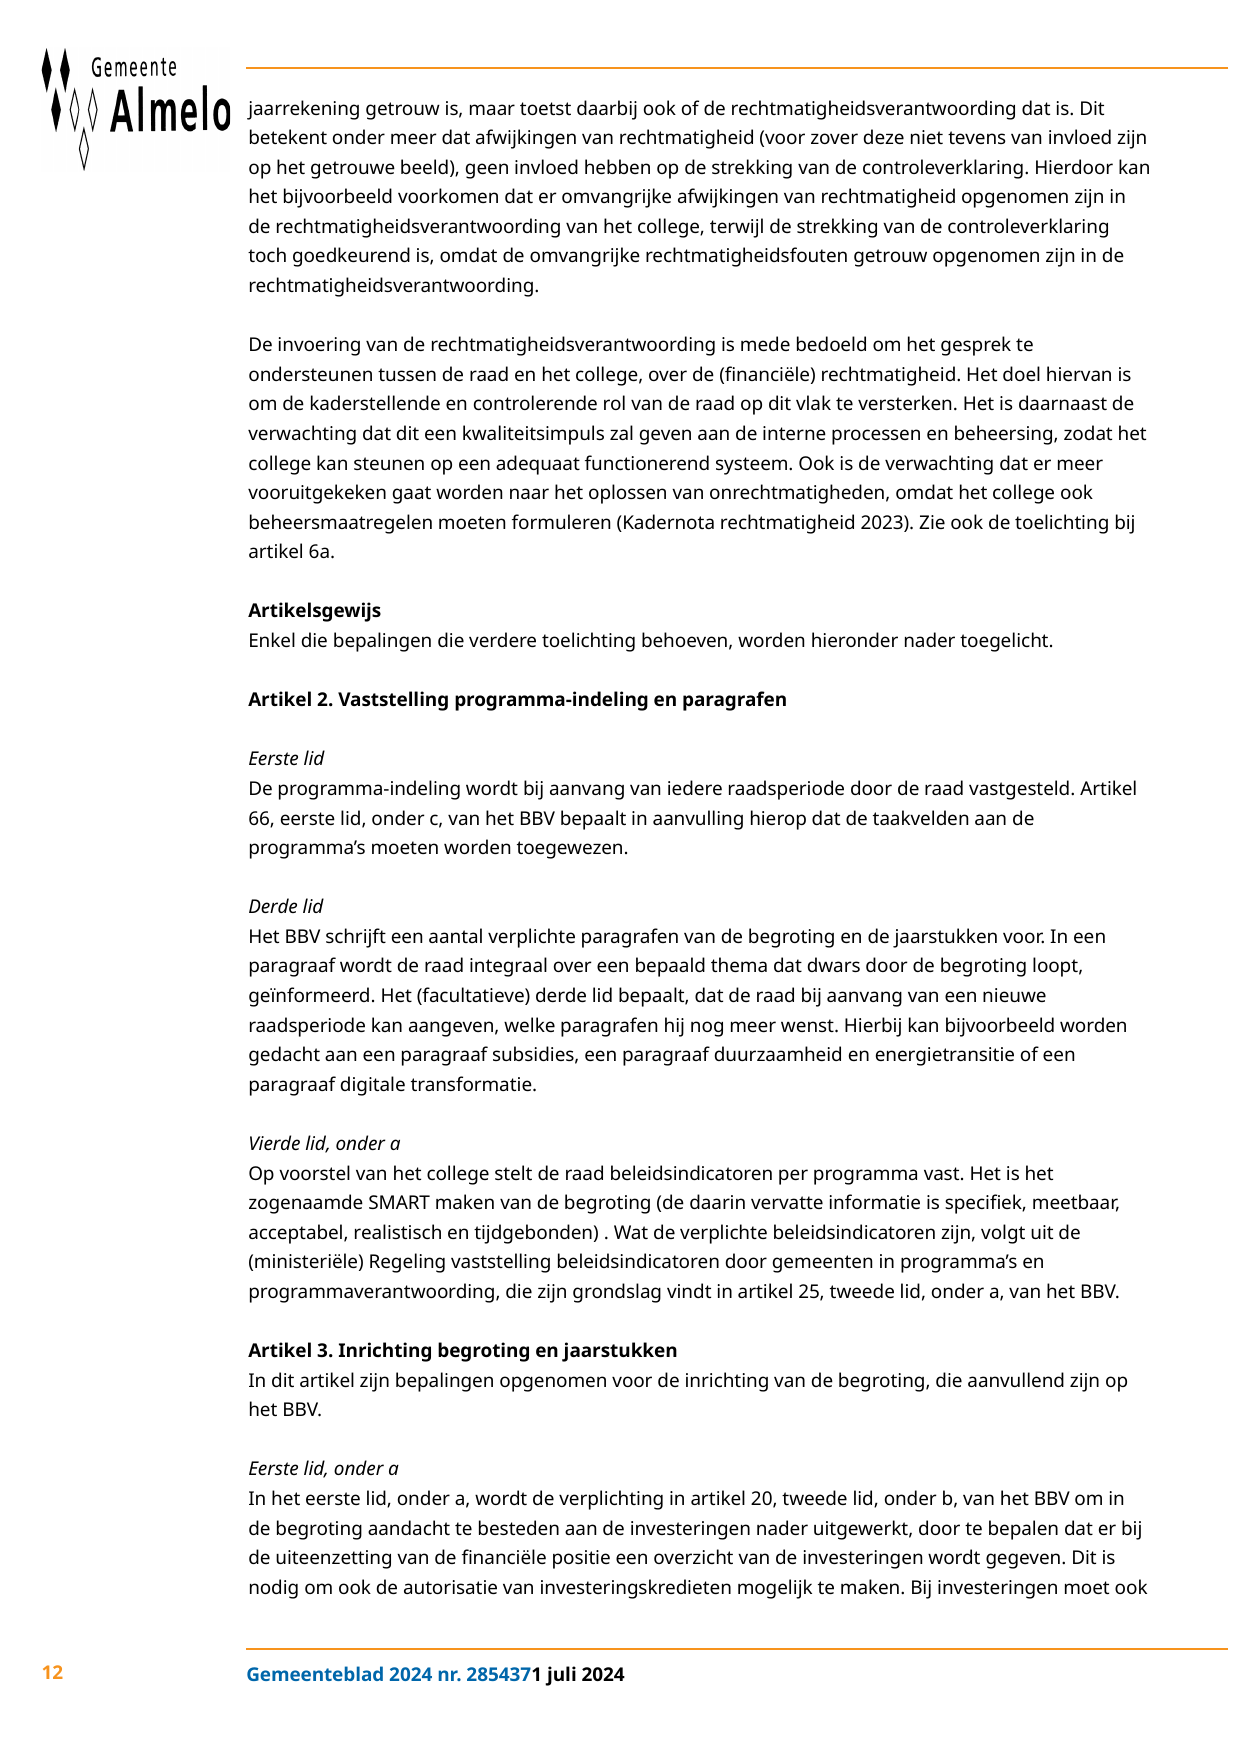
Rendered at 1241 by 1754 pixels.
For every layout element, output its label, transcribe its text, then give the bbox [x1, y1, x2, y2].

picture [41, 47, 231, 172]
text De invoering van de rechtmatigheidsverantwoording is mede bedoeld om het gesprek te ondersteunen tussen de raad en het college, over de (financiële) rechtmatigheid. Het doel hiervan is om de kaderstellende en controlerende rol van de raad op dit vlak te versterken. Het is daarnaast de verwachting dat dit een kwaliteitsimpuls zal geven aan de interne processen en beheersing, zodat het college kan steunen op een adequaat functionerend systeem. Ook is de verwachting dat er meer vooruitgekeken gaat worden naar het oplossen van onrechtmatigheden, omdat het college ook beheersmaatregelen moeten formuleren (Kadernota rechtmatigheid 2023). Zie ook de toelichting bij artikel 6a. [248, 331, 1152, 564]
text Het BBV schrijft een aantal verplichte paragrafen van de begroting en de jaarstukken voor. In een paragraaf wordt de raad integraal over een bepaald thema dat dwars door de begroting loopt, geïnformeerd. Het (facultatieve) derde lid bepaalt, dat de raad bij aanvang van een nieuwe raadsperiode kan aangeven, welke paragrafen hij nog meer wenst. Hierbij kan bijvoorbeeld worden gedacht aan een paragraaf subsidies, een paragraaf duurzaamheid en energietransitie of een paragraaf digitale transformatie. [248, 923, 1152, 1097]
text Vierde lid, onder a [248, 1130, 1152, 1156]
text jaarrekening getrouw is, maar toetst daarbij ook of de rechtmatigheidsverantwoording dat is. Dit betekent onder meer dat afwijkingen van rechtmatigheid (voor zover deze niet tevens van invloed zijn op het getrouwe beeld), geen invloed hebben op de strekking van de controleverklaring. Hierdoor kan het bijvoorbeeld voorkomen dat er omvangrijke afwijkingen van rechtmatigheid opgenomen zijn in de rechtmatigheidsverantwoording van het college, terwijl de strekking van de controleverklaring toch goedkeurend is, omdat de omvangrijke rechtmatigheidsfouten getrouw opgenomen zijn in de rechtmatigheidsverantwoording. [248, 95, 1152, 298]
text In dit artikel zijn bepalingen opgenomen voor de inrichting van de begroting, die aanvullend zijn op het BBV. [248, 1367, 1152, 1422]
text Op voorstel van het college stelt de raad beleidsindicatoren per programma vast. Het is het zogenaamde SMART maken van de begroting (de daarin vervatte informatie is specifiek, meetbaar, acceptabel, realistisch en tijdgebonden) . Wat de verplichte beleidsindicatoren zijn, volgt uit de (ministeriële) Regeling vaststelling beleidsindicatoren door gemeenten in programma’s en programmaverantwoording, die zijn grondslag vindt in artikel 25, tweede lid, onder a, van het BBV. [248, 1160, 1152, 1304]
text De programma-indeling wordt bij aanvang van iedere raadsperiode door de raad vastgesteld. Artikel 66, eerste lid, onder c, van het BBV bepaalt in aanvulling hierop dat de taakvelden aan de programma’s moeten worden toegewezen. [248, 775, 1152, 860]
text Eerste lid [248, 746, 1152, 771]
text Artikel 2. Vaststelling programma-indeling en paragrafen [248, 686, 1152, 712]
text Eerste lid, onder a [248, 1456, 1152, 1481]
text Artikel 3. Inrichting begroting en jaarstukken [248, 1337, 1152, 1363]
text Enkel die bepalingen die verdere toelichting behoeven, worden hieronder nader toegelicht. [248, 627, 1152, 653]
text In het eerste lid, onder a, wordt de verplichting in artikel 20, tweede lid, onder b, van het BBV om in de begroting aandacht te besteden aan de investeringen nader uitgewerkt, door te bepalen dat er bij de uiteenzetting van de financiële positie een overzicht van de investeringen wordt gegeven. Dit is nodig om ook de autorisatie van investeringskredieten mogelijk te maken. Bij investeringen moet ook [248, 1485, 1152, 1600]
text Artikelsgewijs [248, 598, 1152, 623]
text Derde lid [248, 893, 1152, 919]
